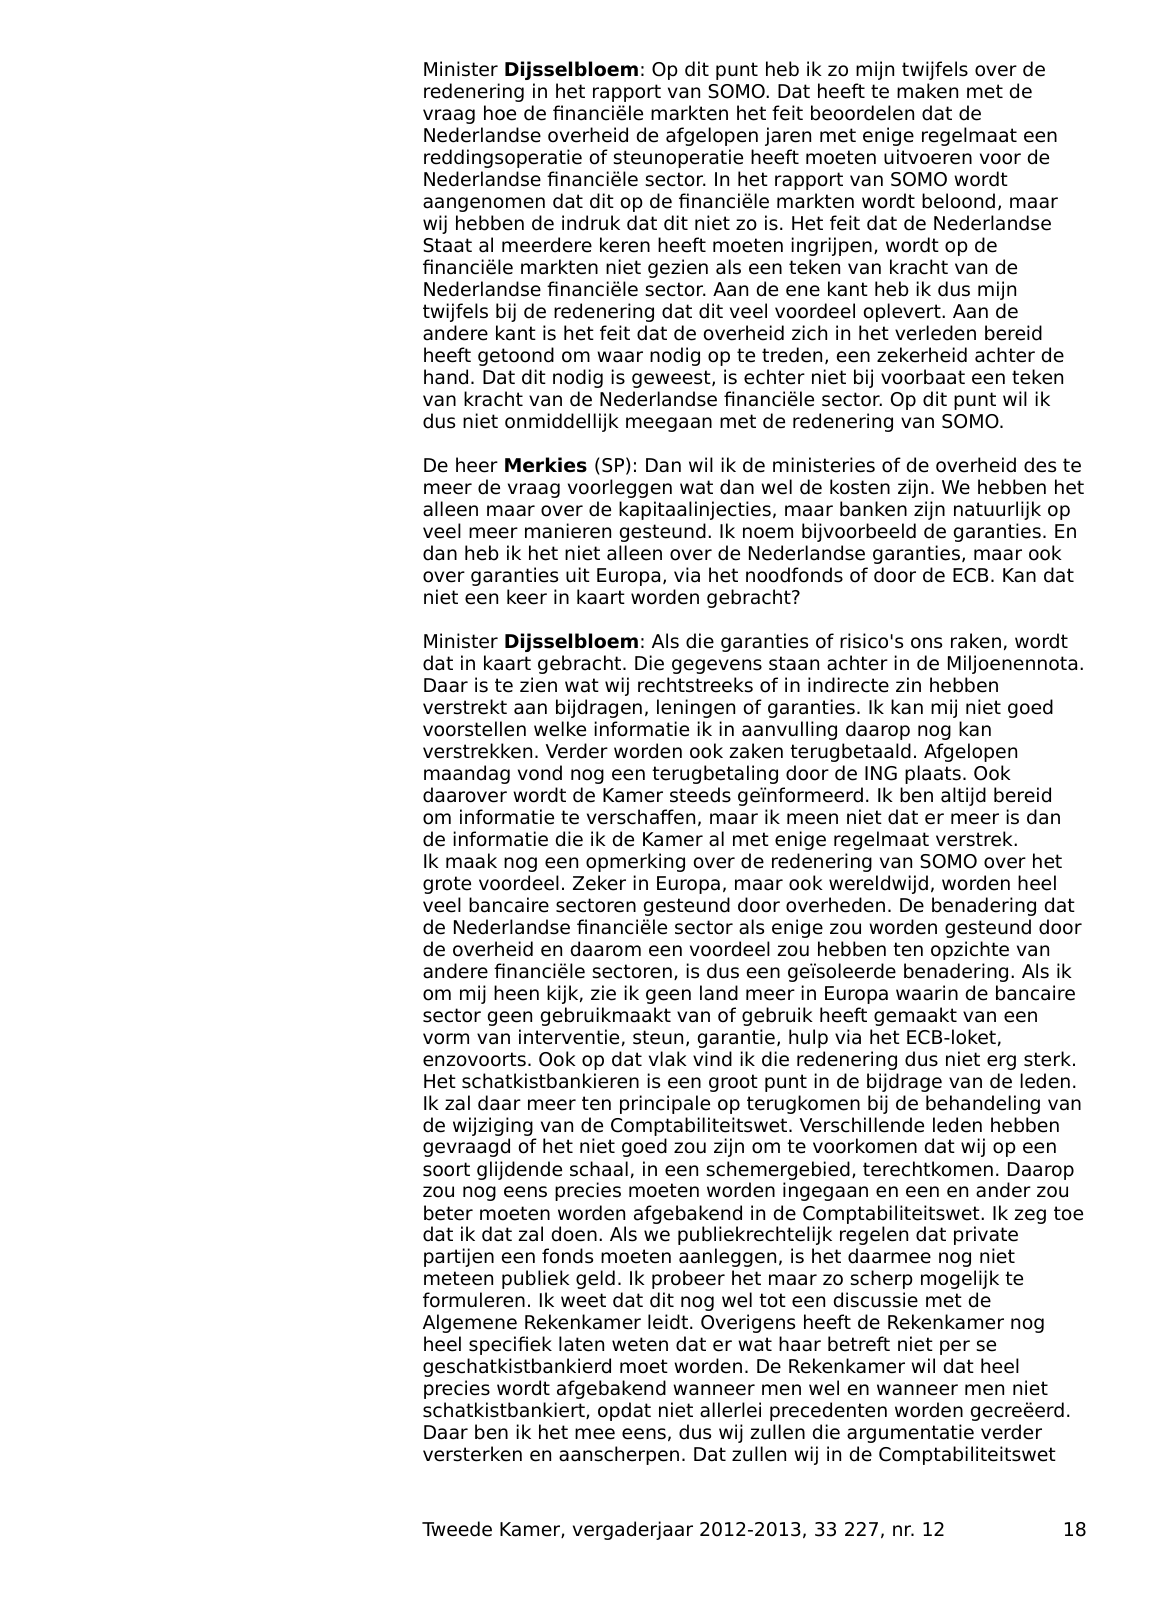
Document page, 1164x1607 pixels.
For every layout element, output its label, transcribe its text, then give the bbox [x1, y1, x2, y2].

text De heer Merkies (SP): Dan wil ik de ministeries of de overheid des te meer de vraag voorleggen wat dan wel de kosten zijn. We hebben het alleen maar over de kapitaalinjecties, maar banken zijn natuurlijk op veel meer manieren gesteund. Ik noem bijvoorbeeld de garanties. En dan heb ik het niet alleen over de Nederlandse garanties, maar ook over garanties uit Europa, via het noodfonds of door de ECB. Kan dat niet een keer in kaart worden gebracht? [422, 455, 1087, 609]
text Minister Dijsselbloem: Op dit punt heb ik zo mijn twijfels over de redenering in het rapport van SOMO. Dat heeft te maken met de vraag hoe de financiële markten het feit beoordelen dat de Nederlandse overheid de afgelopen jaren met enige regelmaat een reddingsoperatie of steunoperatie heeft moeten uitvoeren voor de Nederlandse financiële sector. In het rapport van SOMO wordt aangenomen dat dit op de financiële markten wordt beloond, maar wij hebben de indruk dat dit niet zo is. Het feit dat de Nederlandse Staat al meerdere keren heeft moeten ingrijpen, wordt op de financiële markten niet gezien als een teken van kracht van de Nederlandse financiële sector. Aan de ene kant heb ik dus mijn twijfels bij de redenering dat dit veel voordeel oplevert. Aan de andere kant is het feit dat de overheid zich in het verleden bereid heeft getoond om waar nodig op te treden, een zekerheid achter de hand. Dat dit nodig is geweest, is echter niet bij voorbaat een teken van kracht van de Nederlandse financiële sector. Op dit punt wil ik dus niet onmiddellijk meegaan met de redenering van SOMO. [422, 59, 1087, 433]
text Ik maak nog een opmerking over de redenering van SOMO over het grote voordeel. Zeker in Europa, maar ook wereldwijd, worden heel veel bancaire sectoren gesteund door overheden. De benadering dat de Nederlandse financiële sector als enige zou worden gesteund door de overheid en daarom een voordeel zou hebben ten opzichte van andere financiële sectoren, is dus een geïsoleerde benadering. Als ik om mij heen kijk, zie ik geen land meer in Europa waarin de bancaire sector geen gebruikmaakt van of gebruik heeft gemaakt van een vorm van interventie, steun, garantie, hulp via het ECB-loket, enzovoorts. Ook op dat vlak vind ik die redenering dus niet erg sterk. [422, 851, 1087, 1071]
text Minister Dijsselbloem: Als die garanties of risico's ons raken, wordt dat in kaart gebracht. Die gegevens staan achter in de Miljoenennota. Daar is te zien wat wij rechtstreeks of in indirecte zin hebben verstrekt aan bijdragen, leningen of garanties. Ik kan mij niet goed voorstellen welke informatie ik in aanvulling daarop nog kan verstrekken. Verder worden ook zaken terugbetaald. Afgelopen maandag vond nog een terugbetaling door de ING plaats. Ook daarover wordt de Kamer steeds geïnformeerd. Ik ben altijd bereid om informatie te verschaffen, maar ik meen niet dat er meer is dan de informatie die ik de Kamer al met enige regelmaat verstrek. [422, 631, 1087, 851]
text Het schatkistbankieren is een groot punt in de bijdrage van de leden. Ik zal daar meer ten principale op terugkomen bij de behandeling van de wijziging van de Comptabiliteitswet. Verschillende leden hebben gevraagd of het niet goed zou zijn om te voorkomen dat wij op een soort glijdende schaal, in een schemergebied, terechtkomen. Daarop zou nog eens precies moeten worden ingegaan en een en ander zou beter moeten worden afgebakend in de Comptabiliteitswet. Ik zeg toe dat ik dat zal doen. Als we publiekrechtelijk regelen dat private partijen een fonds moeten aanleggen, is het daarmee nog niet meteen publiek geld. Ik probeer het maar zo scherp mogelijk te formuleren. Ik weet dat dit nog wel tot een discussie met de Algemene Rekenkamer leidt. Overigens heeft de Rekenkamer nog heel specifiek laten weten dat er wat haar betreft niet per se geschatkistbankierd moet worden. De Rekenkamer wil dat heel precies wordt afgebakend wanneer men wel en wanneer men niet schatkistbankiert, opdat niet allerlei precedenten worden gecreëerd. Daar ben ik het mee eens, dus wij zullen die argumentatie verder versterken en aanscherpen. Dat zullen wij in de Comptabiliteitswet [422, 1071, 1087, 1466]
